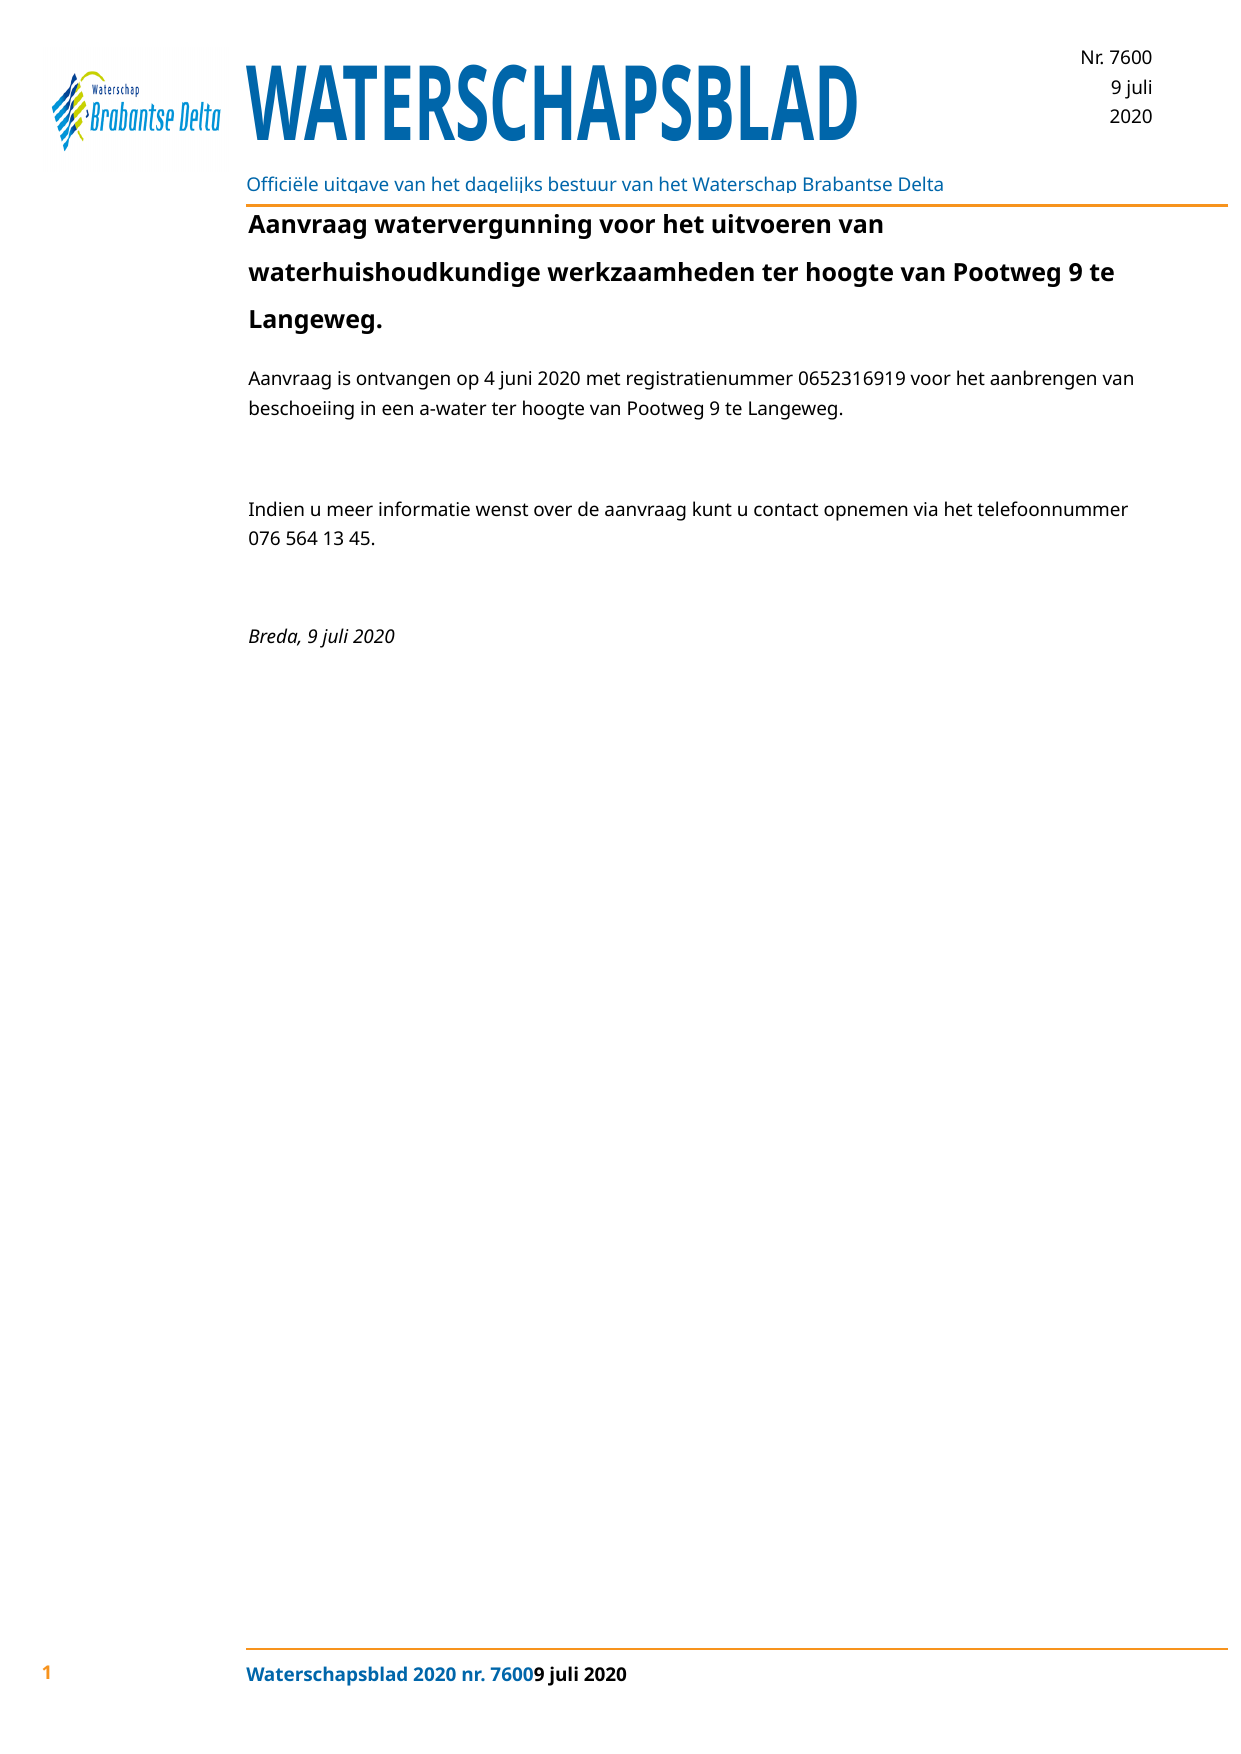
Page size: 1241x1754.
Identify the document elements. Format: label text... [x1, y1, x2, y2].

text Aanvraag watervergunning voor het uitvoeren van waterhuishoudkundige werkzaamheden ter hoogte van Pootweg 9 te Langeweg. [248, 207, 1152, 336]
text Aanvraag is ontvangen op 4 juni 2020 met registratienummer 0652316919 voor het aanbrengen van beschoeiing in een a-water ter hoogte van Pootweg 9 te Langeweg. [248, 366, 1152, 421]
picture [41, 47, 231, 172]
text Breda, 9 juli 2020 [248, 624, 1152, 649]
text Indien u meer informatie wenst over de aanvraag kunt u contact opnemen via het telefoonnummer 076 564 13 45. [248, 496, 1152, 551]
